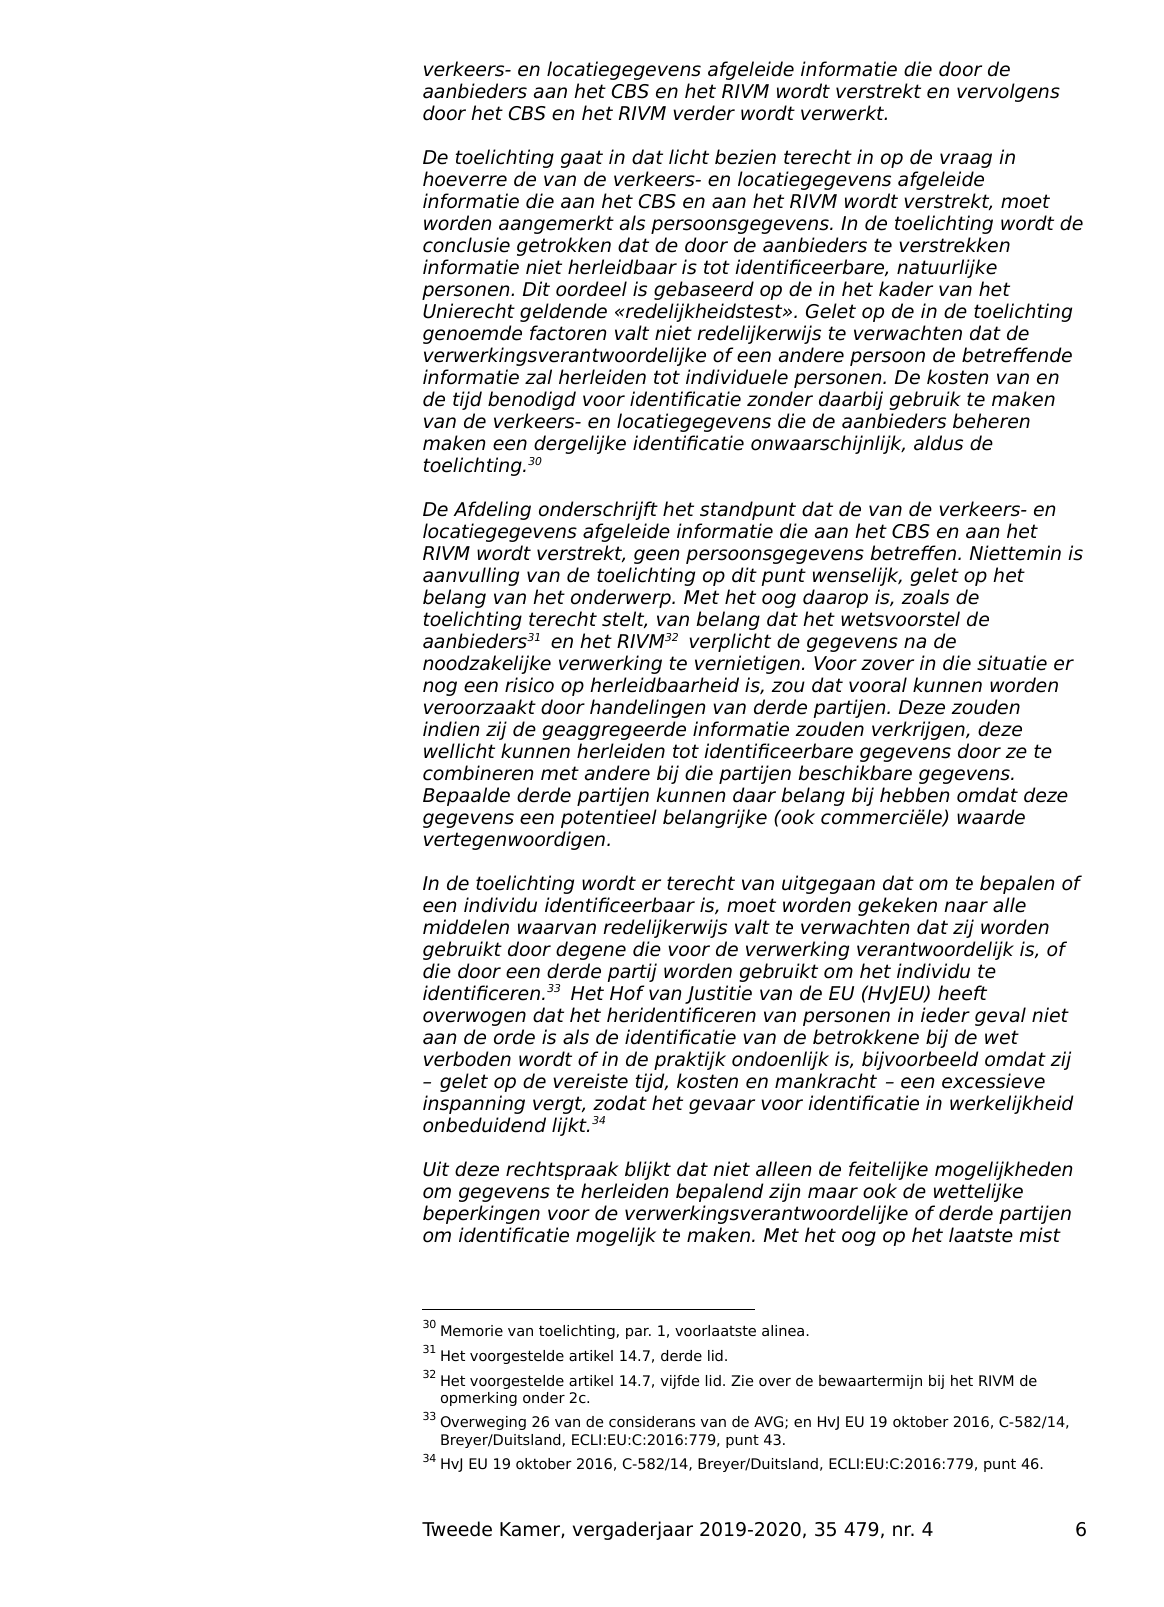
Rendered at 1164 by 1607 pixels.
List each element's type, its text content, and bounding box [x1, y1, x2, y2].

text In de toelichting wordt er terecht van uitgegaan dat om te bepalen of een individu identificeerbaar is, moet worden gekeken naar alle middelen waarvan redelijkerwijs valt te verwachten dat zij worden gebruikt door degene die voor de verwerking verantwoordelijk is, of die door een derde partij worden gebruikt om het individu te identificeren. Het Hof van Justitie van de EU (HvJEU) heeft overwogen dat het heridentificeren van personen in ieder geval niet aan de orde is als de identificatie van de betrokkene bij de wet verboden wordt of in de praktijk ondoenlijk is, bijvoorbeeld omdat zij – gelet op de vereiste tijd, kosten en mankracht – een excessieve inspanning vergt, zodat het gevaar voor identificatie in werkelijkheid onbeduidend lijkt. [422, 873, 1087, 1137]
text Overweging 26 van de considerans van de AVG; en HvJ EU 19 oktober 2016, C-582/14, Breyer/Duitsland, ECLI:EU:C:2016:779, punt 43. [422, 1410, 1087, 1449]
text Uit deze rechtspraak blijkt dat niet alleen de feitelijke mogelijkheden om gegevens te herleiden bepalend zijn maar ook de wettelijke beperkingen voor de verwerkingsverantwoordelijke of derde partijen om identificatie mogelijk te maken. Met het oog op het laatste mist [422, 1159, 1087, 1247]
text Memorie van toelichting, par. 1, voorlaatste alinea. [422, 1318, 1087, 1341]
text verkeers- en locatiegegevens afgeleide informatie die door de aanbieders aan het CBS en het RIVM wordt verstrekt en vervolgens door het CBS en het RIVM verder wordt verwerkt. [422, 59, 1087, 125]
text HvJ EU 19 oktober 2016, C-582/14, Breyer/Duitsland, ECLI:EU:C:2016:779, punt 46. [422, 1452, 1087, 1474]
text Het voorgestelde artikel 14.7, vijfde lid. Zie over de bewaartermijn bij het RIVM de opmerking onder 2c. [422, 1368, 1087, 1407]
text De Afdeling onderschrijft het standpunt dat de van de verkeers- en locatiegegevens afgeleide informatie die aan het CBS en aan het RIVM wordt verstrekt, geen persoonsgegevens betreffen. Niettemin is aanvulling van de toelichting op dit punt wenselijk, gelet op het belang van het onderwerp. Met het oog daarop is, zoals de toelichting terecht stelt, van belang dat het wetsvoorstel de aanbieders en het RIVM verplicht de gegevens na de noodzakelijke verwerking te vernietigen. Voor zover in die situatie er nog een risico op herleidbaarheid is, zou dat vooral kunnen worden veroorzaakt door handelingen van derde partijen. Deze zouden indien zij de geaggregeerde informatie zouden verkrijgen, deze wellicht kunnen herleiden tot identificeerbare gegevens door ze te combineren met andere bij die partijen beschikbare gegevens. Bepaalde derde partijen kunnen daar belang bij hebben omdat deze gegevens een potentieel belangrijke (ook commerciële) waarde vertegenwoordigen. [422, 499, 1087, 851]
text De toelichting gaat in dat licht bezien terecht in op de vraag in hoeverre de van de verkeers- en locatiegegevens afgeleide informatie die aan het CBS en aan het RIVM wordt verstrekt, moet worden aangemerkt als persoonsgegevens. In de toelichting wordt de conclusie getrokken dat de door de aanbieders te verstrekken informatie niet herleidbaar is tot identificeerbare, natuurlijke personen. Dit oordeel is gebaseerd op de in het kader van het Unierecht geldende «redelijkheidstest». Gelet op de in de toelichting genoemde factoren valt niet redelijkerwijs te verwachten dat de verwerkingsverantwoordelijke of een andere persoon de betreffende informatie zal herleiden tot individuele personen. De kosten van en de tijd benodigd voor identificatie zonder daarbij gebruik te maken van de verkeers- en locatiegegevens die de aanbieders beheren maken een dergelijke identificatie onwaarschijnlijk, aldus de toelichting. [422, 147, 1087, 477]
text Het voorgestelde artikel 14.7, derde lid. [422, 1343, 1087, 1366]
